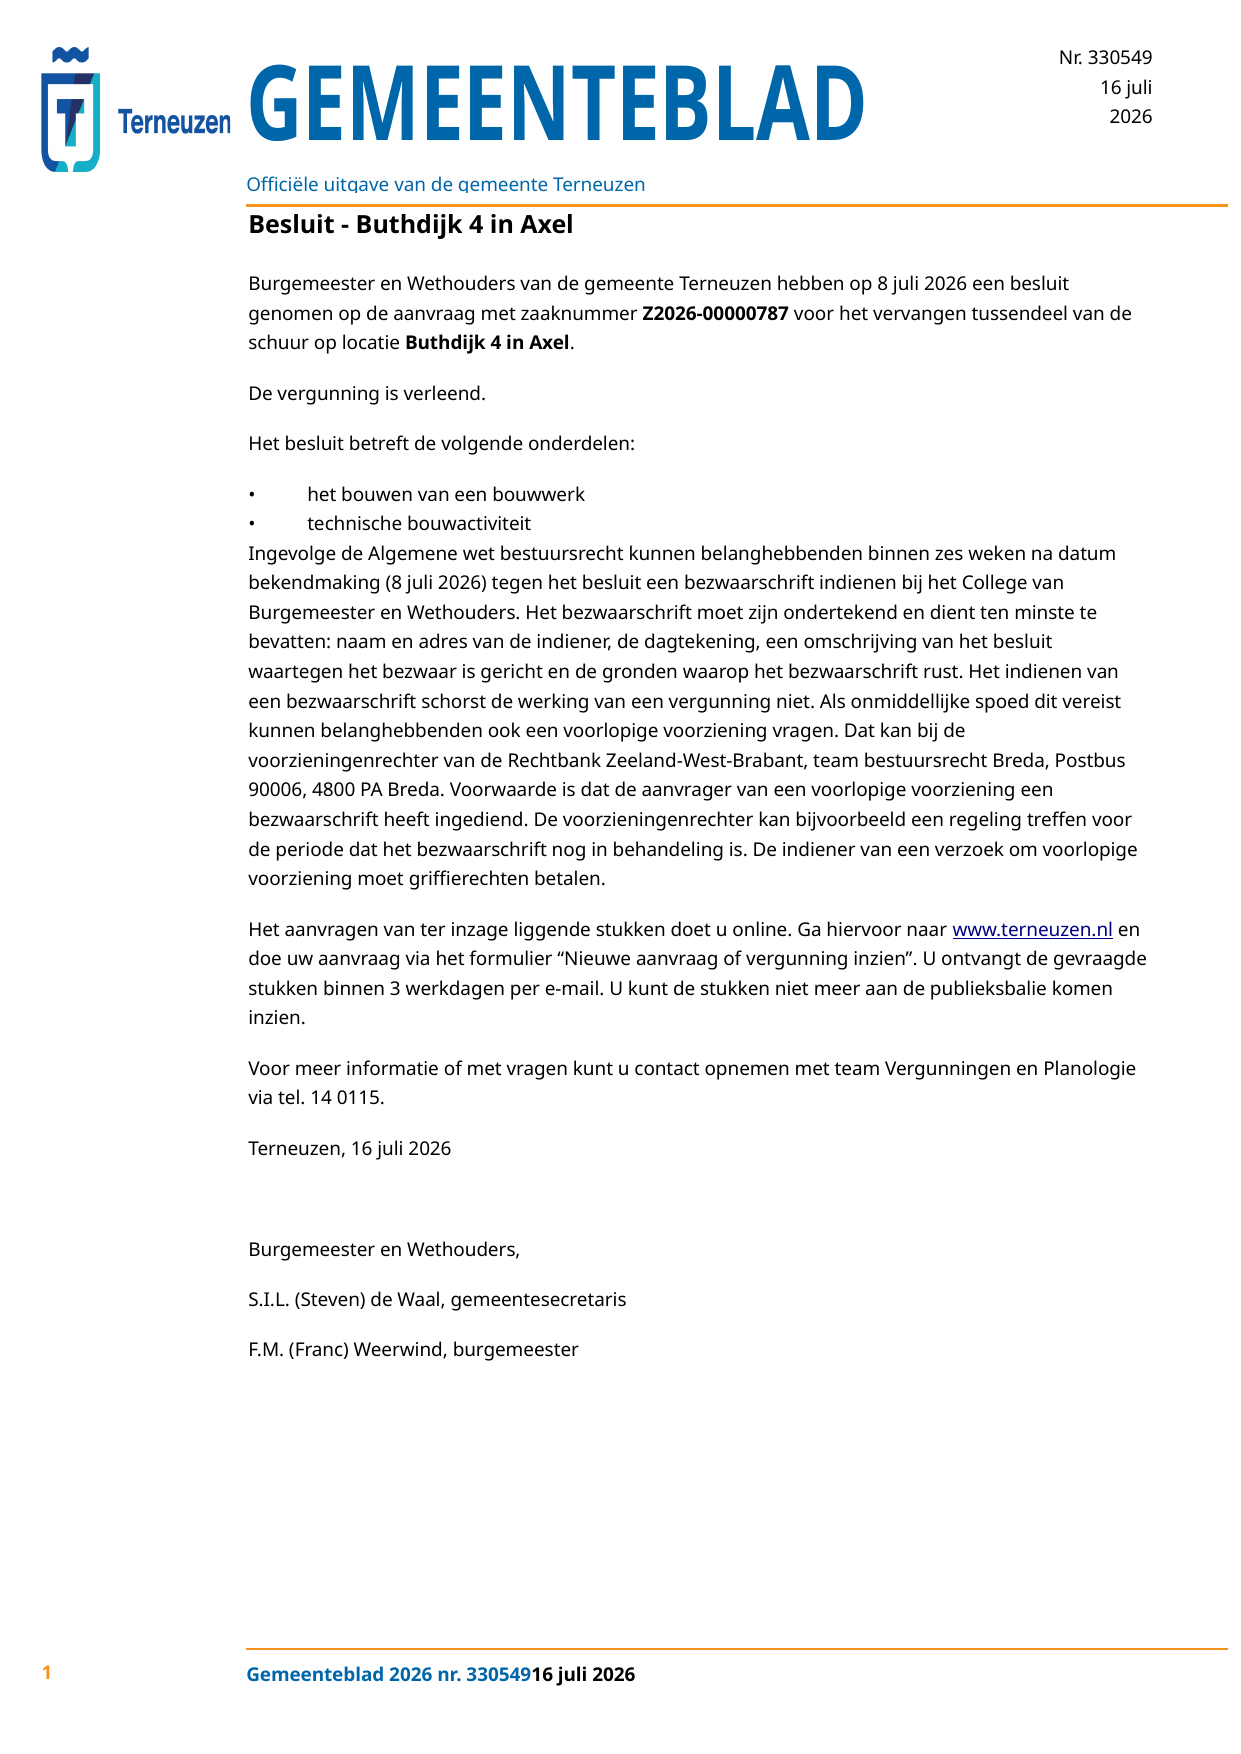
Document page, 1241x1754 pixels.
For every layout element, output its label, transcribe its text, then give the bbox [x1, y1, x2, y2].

text Burgemeester en Wethouders van de gemeente Terneuzen hebben op 8 juli 2026 een besluit genomen op de aanvraag met zaaknummer Z2026-00000787 voor het vervangen tussendeel van de schuur op locatie Buthdijk 4 in Axel. [248, 270, 1152, 355]
text De vergunning is verleend. [248, 380, 1152, 406]
list het bouwen van een bouwwerk [248, 481, 1152, 506]
text Ingevolge de Algemene wet bestuursrecht kunnen belanghebbenden binnen zes weken na datum bekendmaking (8 juli 2026) tegen het besluit een bezwaarschrift indienen bij het College van Burgemeester en Wethouders. Het bezwaarschrift moet zijn ondertekend en dient ten minste te bevatten: naam en adres van de indiener, de dagtekening, een omschrijving van het besluit waartegen het bezwaar is gericht en de gronden waarop het bezwaarschrift rust. Het indienen van een bezwaarschrift schorst de werking van een vergunning niet. Als onmiddellijke spoed dit vereist kunnen belanghebbenden ook een voorlopige voorziening vragen. Dat kan bij de voorzieningenrechter van de Rechtbank Zeeland-West-Brabant, team bestuursrecht Breda, Postbus 90006, 4800 PA Breda. Voorwaarde is dat de aanvrager van een voorlopige voorziening een bezwaarschrift heeft ingediend. De voorzieningenrechter kan bijvoorbeeld een regeling treffen voor de periode dat het bezwaarschrift nog in behandeling is. De indiener van een verzoek om voorlopige voorziening moet griffierechten betalen. [248, 540, 1152, 891]
text F.M. (Franc) Weerwind, burgemeester [248, 1337, 1152, 1362]
text Het besluit betreft de volgende onderdelen: [248, 430, 1152, 456]
text S.I.L. (Steven) de Waal, gemeentesecretaris [248, 1286, 1152, 1312]
text Terneuzen, 16 juli 2026 [248, 1135, 1152, 1161]
picture [41, 47, 231, 172]
text Burgemeester en Wethouders, [248, 1236, 1152, 1261]
text Het aanvragen van ter inzage liggende stukken doet u online. Ga hiervoor naar www.terneuzen.nl en doe uw aanvraag via het formulier “Nieuwe aanvraag of vergunning inzien”. U ontvangt de gevraagde stukken binnen 3 werkdagen per e-mail. U kunt de stukken niet meer aan de publieksbalie komen inzien. [248, 916, 1152, 1030]
text Voor meer informatie of met vragen kunt u contact opnemen met team Vergunningen en Planologie via tel. 14 0115. [248, 1055, 1152, 1110]
text Besluit - Buthdijk 4 in Axel [248, 207, 1152, 241]
list technische bouwactiviteit [248, 510, 1152, 536]
